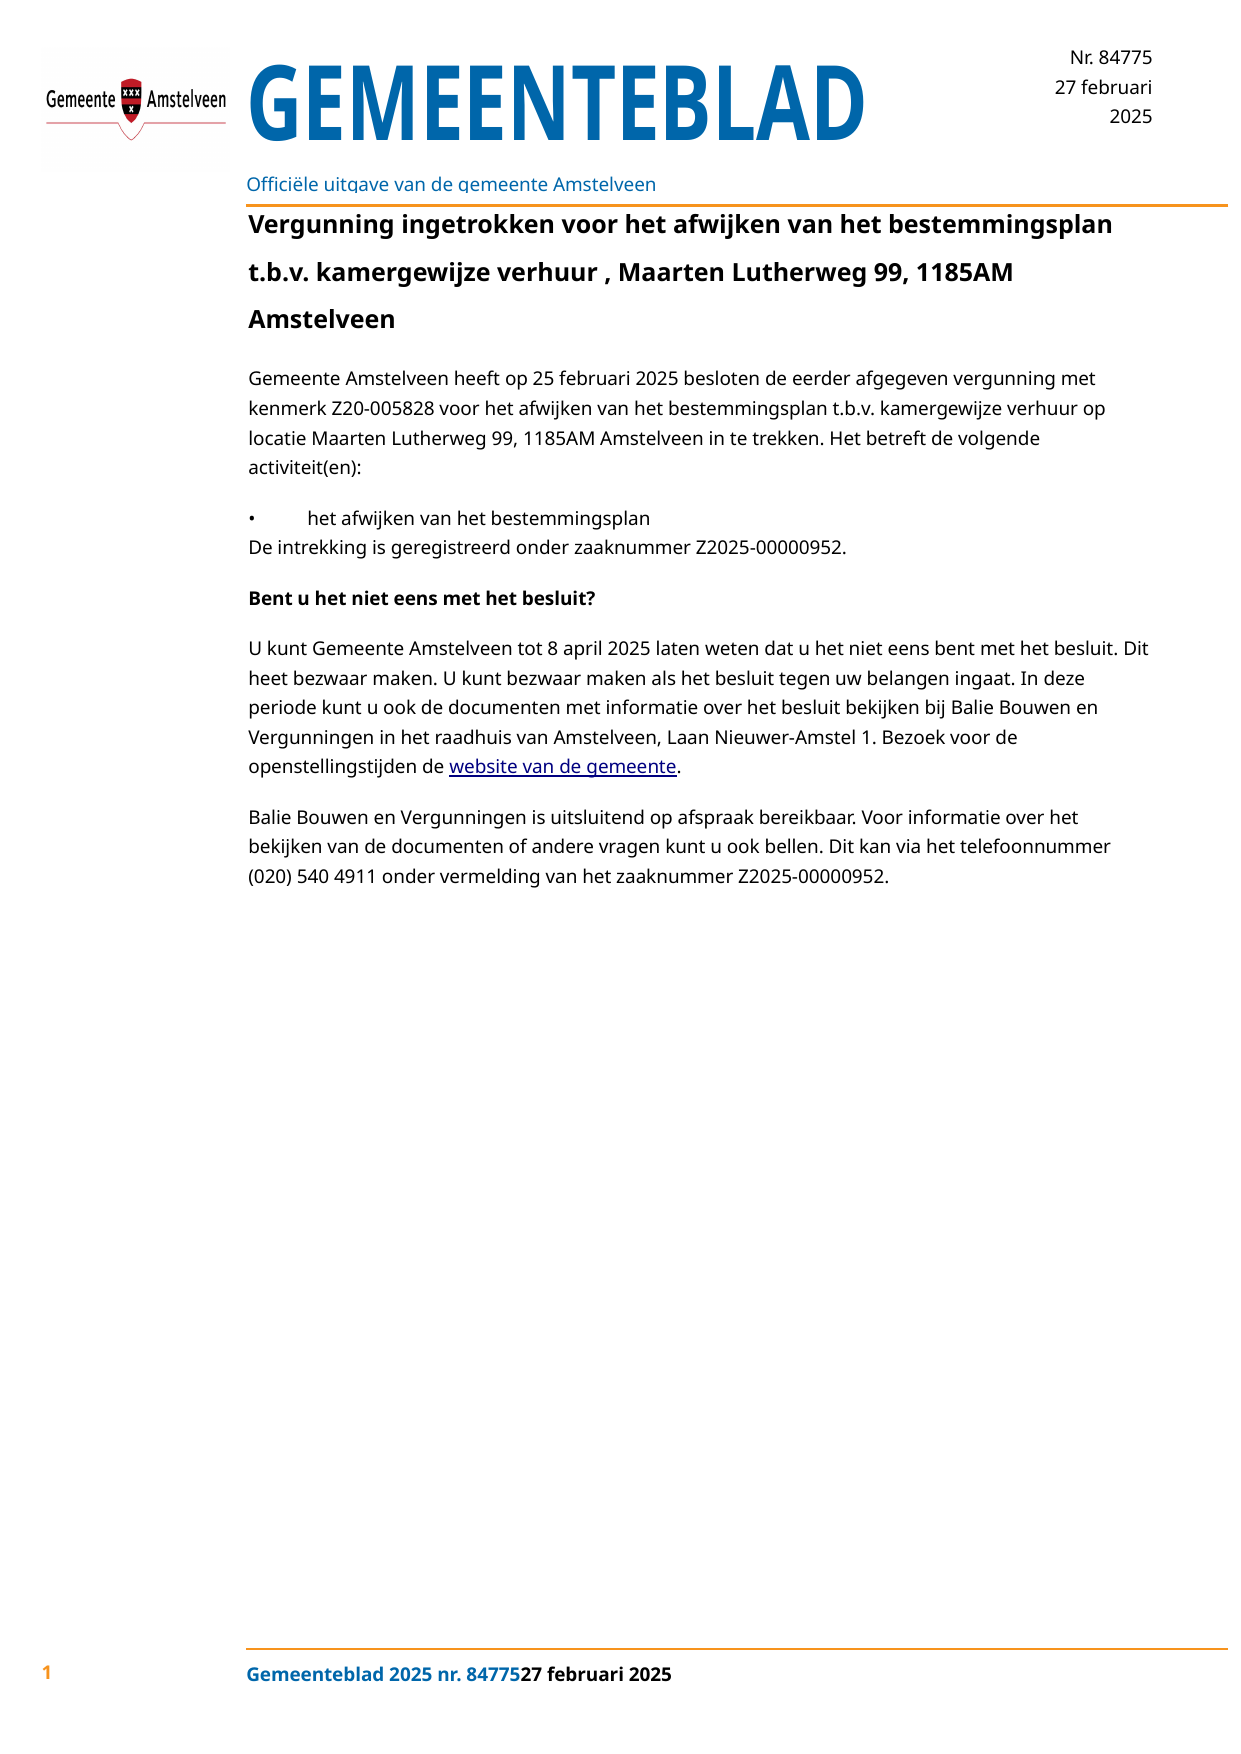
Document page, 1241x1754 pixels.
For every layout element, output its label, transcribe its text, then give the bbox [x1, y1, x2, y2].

picture [41, 47, 231, 172]
text De intrekking is geregistreerd onder zaaknummer Z2025-00000952. [248, 534, 1152, 560]
text Gemeente Amstelveen heeft op 25 februari 2025 besloten de eerder afgegeven vergunning met kenmerk Z20-005828 voor het afwijken van het bestemmingsplan t.b.v. kamergewijze verhuur op locatie Maarten Lutherweg 99, 1185AM Amstelveen in te trekken. Het betreft de volgende activiteit(en): [248, 366, 1152, 480]
text Bent u het niet eens met het besluit? [248, 585, 1152, 610]
list het afwijken van het bestemmingsplan [248, 505, 1152, 530]
text U kunt Gemeente Amstelveen tot 8 april 2025 laten weten dat u het niet eens bent met het besluit. Dit heet bezwaar maken. U kunt bezwaar maken als het besluit tegen uw belangen ingaat. In deze periode kunt u ook de documenten met informatie over het besluit bekijken bij Balie Bouwen en Vergunningen in het raadhuis van Amstelveen, Laan Nieuwer-Amstel 1. Bezoek voor de openstellingstijden de website van de gemeente. [248, 635, 1152, 779]
text Vergunning ingetrokken voor het afwijken van het bestemmingsplan t.b.v. kamergewijze verhuur , Maarten Lutherweg 99, 1185AM Amstelveen [248, 207, 1152, 336]
text Balie Bouwen en Vergunningen is uitsluitend op afspraak bereikbaar. Voor informatie over het bekijken van de documenten of andere vragen kunt u ook bellen. Dit kan via het telefoonnummer (020) 540 4911 onder vermelding van het zaaknummer Z2025-00000952. [248, 804, 1152, 889]
